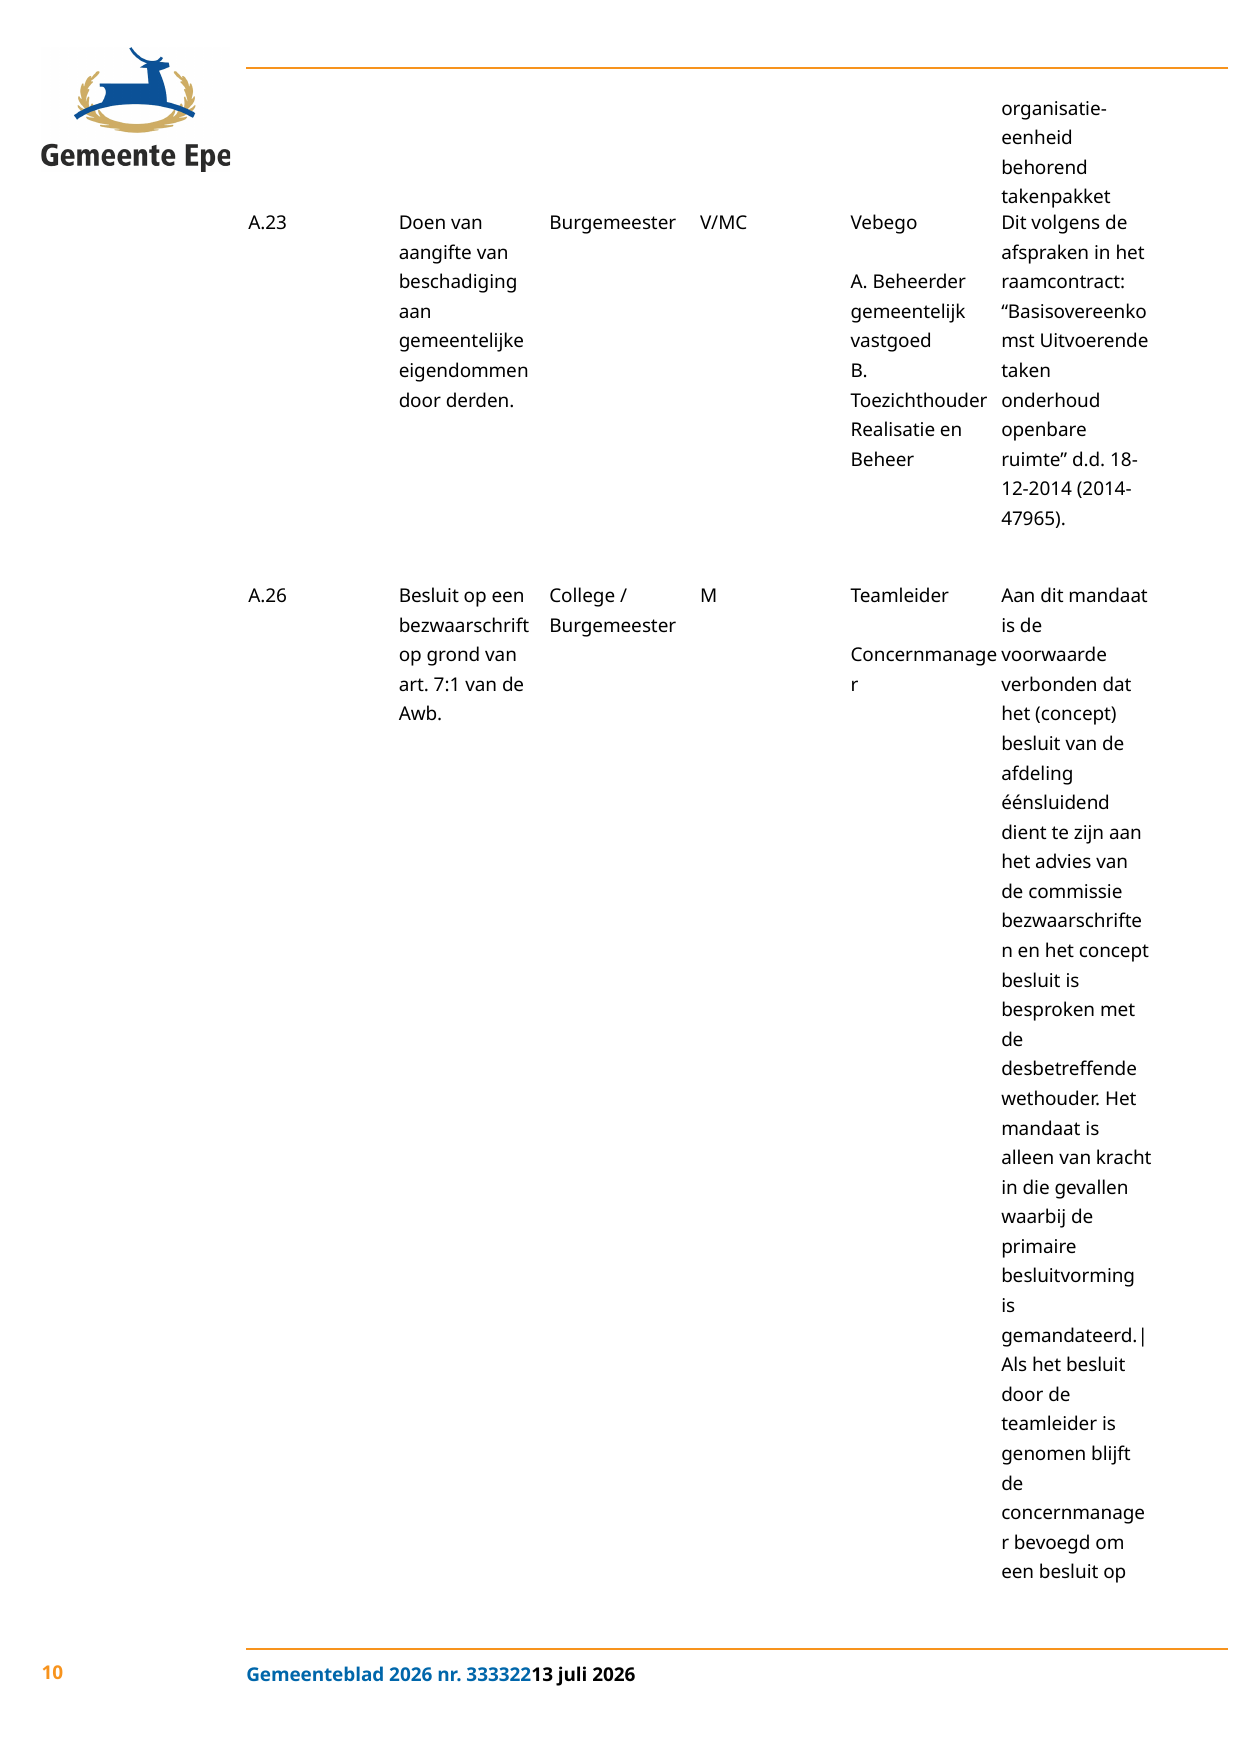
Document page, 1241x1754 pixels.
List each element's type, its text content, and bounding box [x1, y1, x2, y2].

table_cell A.26 [248, 582, 398, 1584]
table_cell [399, 531, 549, 557]
table_cell Doen van aangifte van beschadiging aan gemeentelijke eigendommen door derden. [399, 209, 549, 531]
table_cell [1001, 531, 1152, 557]
picture [41, 47, 231, 172]
table_cell [248, 531, 398, 557]
table_cell [700, 531, 850, 557]
table_cell Besluit op een bezwaarschrift op grond van art. 7:1 van de Awb. [399, 582, 549, 1584]
table_cell [549, 95, 700, 209]
table_cell [549, 531, 700, 557]
table_cell organisatie-eenheid behorend takenpakket [1001, 95, 1152, 209]
table_cell [1001, 557, 1152, 582]
table_cell Dit volgens de afspraken in het raamcontract: “Basisovereenkomst Uitvoerende taken onderhoud openbare ruimte” d.d. 18-12-2014 (2014-47965). [1001, 209, 1152, 531]
table_cell Aan dit mandaat is de voorwaarde verbonden dat het (concept) besluit van de afdeling éénsluidend dient te zijn aan het advies van de commissie bezwaarschriften en het concept besluit is besproken met de desbetreffende wethouder. Het mandaat is alleen van kracht in die gevallen waarbij de primaire besluitvorming is gemandateerd.| Als het besluit door de teamleider is genomen blijft de concernmanager bevoegd om een besluit op [1001, 582, 1152, 1584]
table_cell M [700, 582, 850, 1584]
table_cell [399, 95, 549, 209]
table_cell [248, 95, 398, 209]
table_cell [700, 557, 850, 582]
table_cell [850, 531, 1001, 557]
table_cell [850, 557, 1001, 582]
table_cell Vebego A. Beheerder gemeentelijk vastgoed B. Toezichthouder Realisatie en Beheer [850, 209, 1001, 531]
table_cell V/MC [700, 209, 850, 531]
table_cell College / Burgemeester [549, 582, 700, 1584]
table_cell [700, 95, 850, 209]
table_cell [549, 557, 700, 582]
table_cell [399, 557, 549, 582]
table_cell Teamleider Concernmanager [850, 582, 1001, 1584]
table_cell A.23 [248, 209, 398, 531]
table_cell [248, 557, 398, 582]
table_cell [850, 95, 1001, 209]
table_cell Burgemeester [549, 209, 700, 531]
